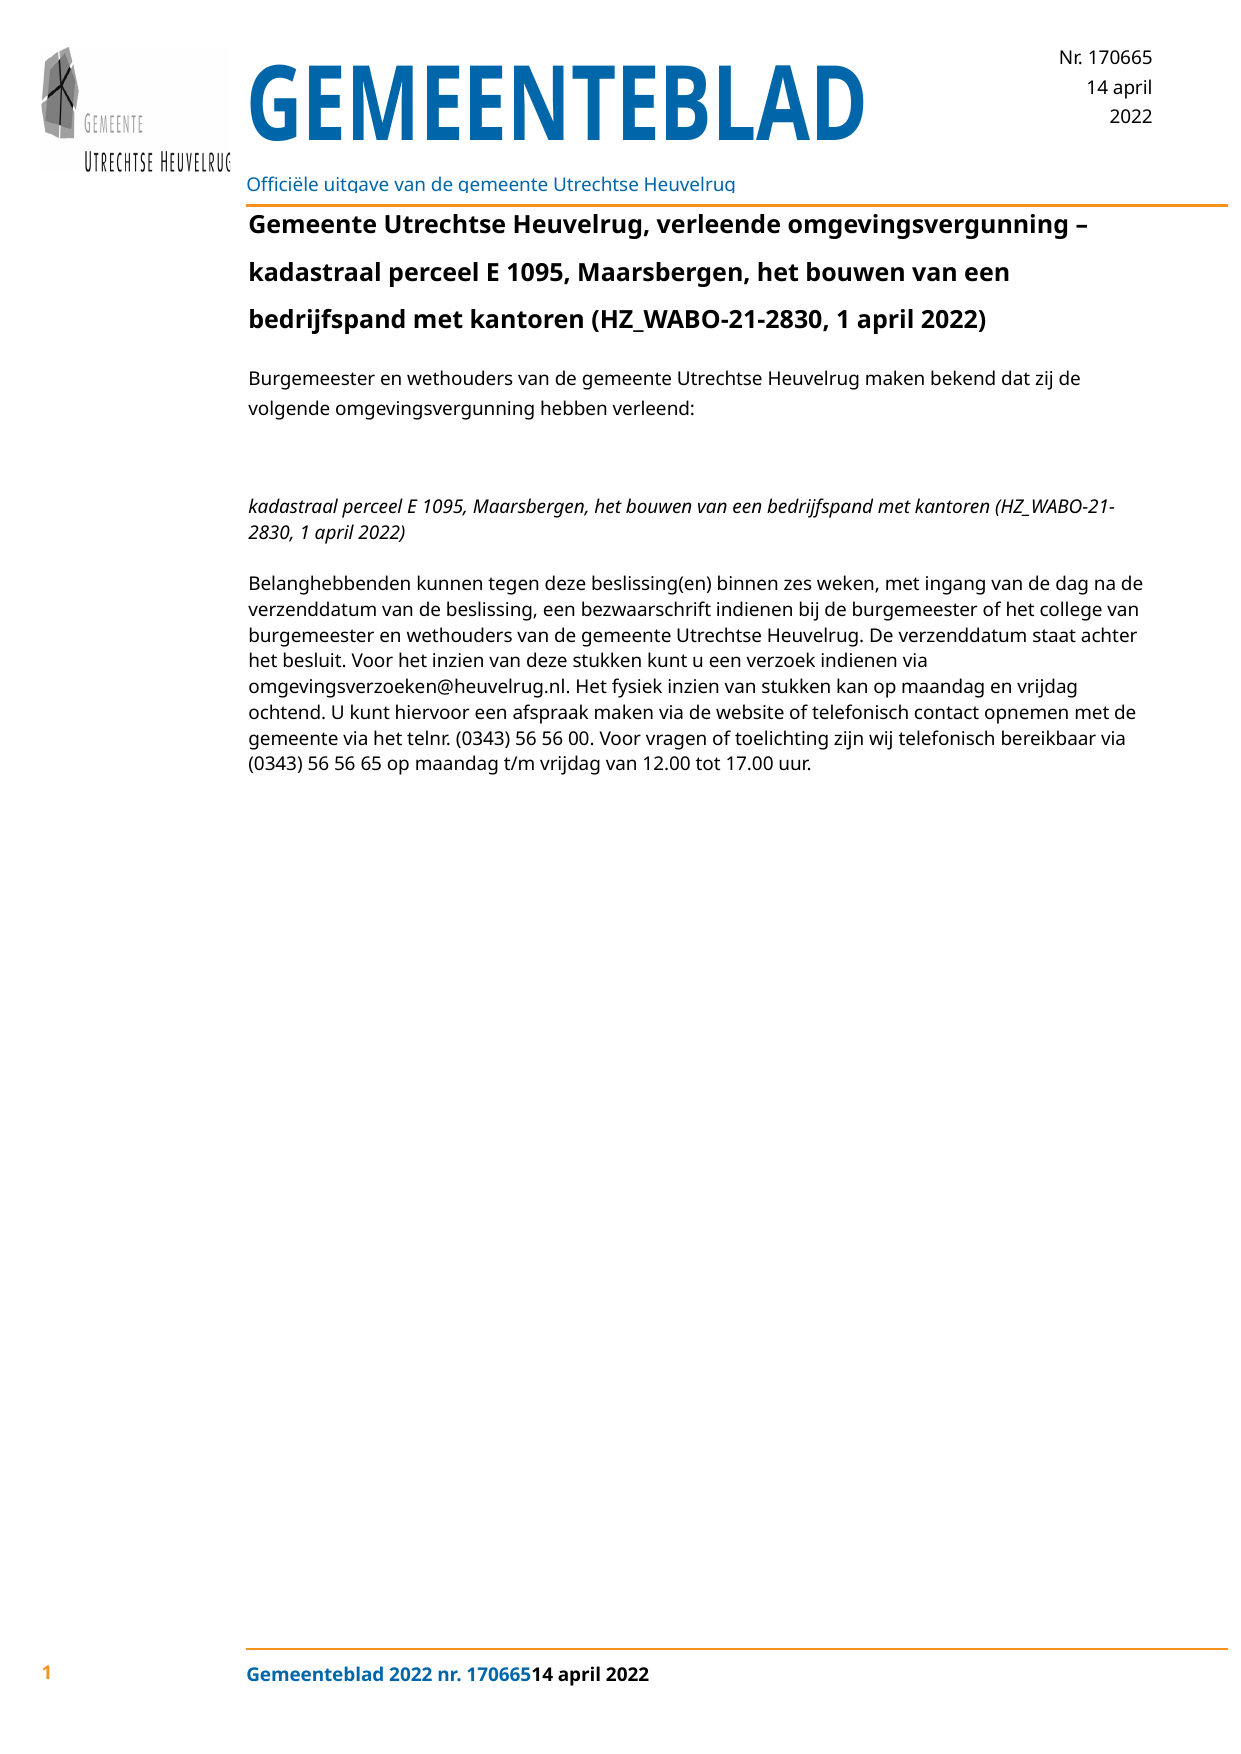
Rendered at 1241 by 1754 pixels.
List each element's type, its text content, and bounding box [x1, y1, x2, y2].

picture [41, 47, 231, 172]
text kadastraal perceel E 1095, Maarsbergen, het bouwen van een bedrijfspand met kantoren (HZ_WABO-21-2830, 1 april 2022) [248, 493, 1152, 545]
text Gemeente Utrechtse Heuvelrug, verleende omgevingsvergunning – kadastraal perceel E 1095, Maarsbergen, het bouwen van een bedrijfspand met kantoren (HZ_WABO-21-2830, 1 april 2022) [248, 207, 1152, 336]
text Burgemeester en wethouders van de gemeente Utrechtse Heuvelrug maken bekend dat zij de volgende omgevingsvergunning hebben verleend: [248, 366, 1152, 421]
text Belanghebbenden kunnen tegen deze beslissing(en) binnen zes weken, met ingang van de dag na de verzenddatum van de beslissing, een bezwaarschrift indienen bij de burgemeester of het college van burgemeester en wethouders van de gemeente Utrechtse Heuvelrug. De verzenddatum staat achter het besluit. Voor het inzien van deze stukken kunt u een verzoek indienen via omgevingsverzoeken@heuvelrug.nl. Het fysiek inzien van stukken kan op maandag en vrijdag ochtend. U kunt hiervoor een afspraak maken via de website of telefonisch contact opnemen met de gemeente via het telnr. (0343) 56 56 00. Voor vragen of toelichting zijn wij telefonisch bereikbaar via (0343) 56 56 65 op maandag t/m vrijdag van 12.00 tot 17.00 uur. [248, 571, 1152, 776]
